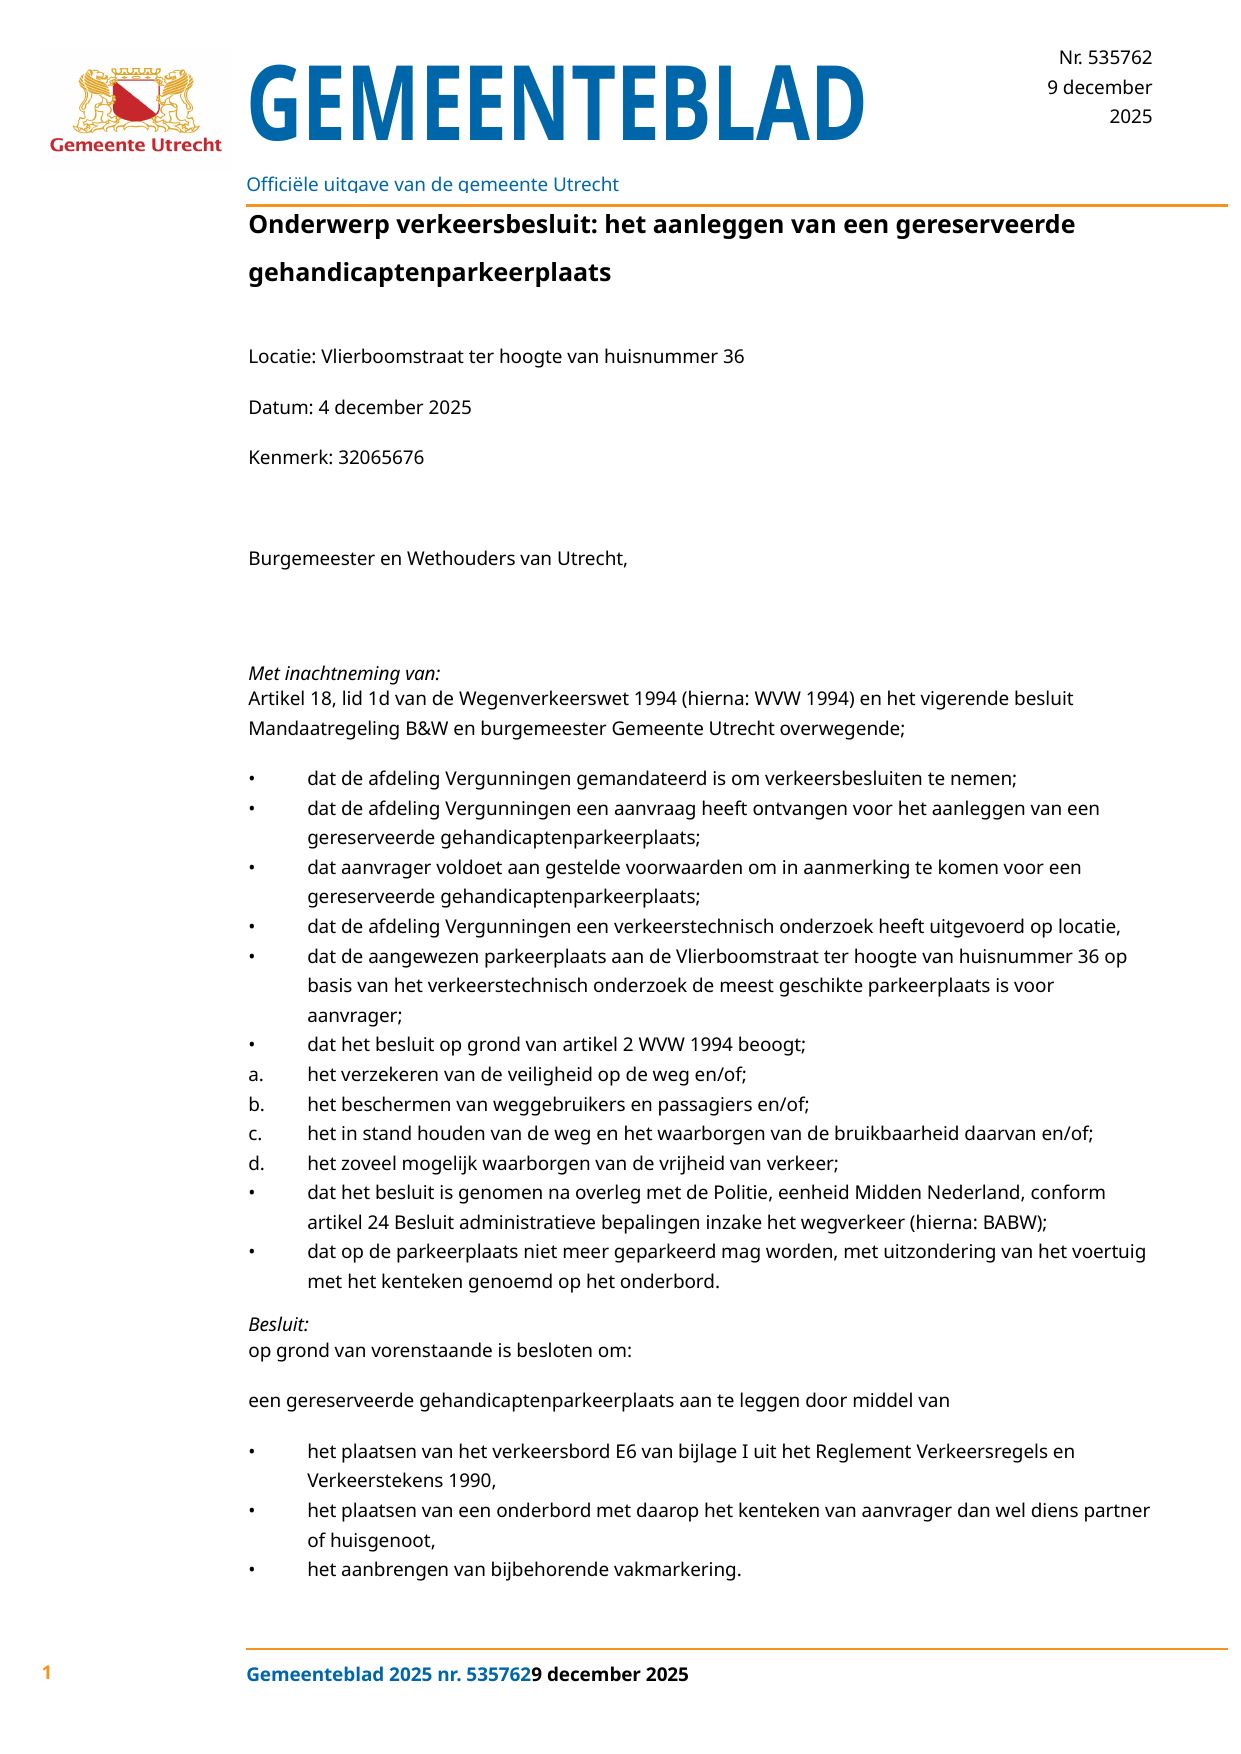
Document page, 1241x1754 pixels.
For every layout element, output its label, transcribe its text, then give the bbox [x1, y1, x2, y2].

text Onderwerp verkeersbesluit: het aanleggen van een gereserveerde gehandicaptenparkeerplaats [248, 207, 1152, 288]
list het in stand houden van de weg en het waarborgen van de bruikbaarheid daarvan en/of; [248, 1120, 1152, 1146]
list dat de aangewezen parkeerplaats aan de Vlierboomstraat ter hoogte van huisnummer 36 op basis van het verkeerstechnisch onderzoek de meest geschikte parkeerplaats is voor aanvrager; [248, 943, 1152, 1028]
list dat aanvrager voldoet aan gestelde voorwaarden om in aanmerking te komen voor een gereserveerde gehandicaptenparkeerplaats; [248, 854, 1152, 909]
list dat het besluit op grond van artikel 2 WVW 1994 beoogt; [248, 1032, 1152, 1057]
list dat de afdeling Vergunningen een aanvraag heeft ontvangen voor het aanleggen van een gereserveerde gehandicaptenparkeerplaats; [248, 795, 1152, 850]
text Besluit: [248, 1311, 1152, 1337]
text Locatie: Vlierboomstraat ter hoogte van huisnummer 36 [248, 344, 1152, 369]
text Datum: 4 december 2025 [248, 394, 1152, 420]
list het beschermen van weggebruikers en passagiers en/of; [248, 1091, 1152, 1117]
text Kenmerk: 32065676 [248, 444, 1152, 470]
text een gereserveerde gehandicaptenparkeerplaats aan te leggen door middel van [248, 1388, 1152, 1413]
list dat op de parkeerplaats niet meer geparkeerd mag worden, met uitzondering van het voertuig met het kenteken genoemd op het onderbord. [248, 1239, 1152, 1294]
list het zoveel mogelijk waarborgen van de vrijheid van verkeer; [248, 1150, 1152, 1176]
list het verzekeren van de veiligheid op de weg en/of; [248, 1061, 1152, 1087]
list dat het besluit is genomen na overleg met de Politie, eenheid Midden Nederland, conform artikel 24 Besluit administratieve bepalingen inzake het wegverkeer (hierna: BABW); [248, 1179, 1152, 1235]
text op grond van vorenstaande is besloten om: [248, 1337, 1152, 1363]
picture [41, 47, 231, 172]
text Burgemeester en Wethouders van Utrecht, [248, 545, 1152, 571]
text Artikel 18, lid 1d van de Wegenverkeerswet 1994 (hierna: WVW 1994) en het vigerende besluit Mandaatregeling B&W en burgemeester Gemeente Utrecht overwegende; [248, 685, 1152, 741]
text Met inachtneming van: [248, 660, 1152, 685]
list het plaatsen van het verkeersbord E6 van bijlage I uit het Reglement Verkeersregels en Verkeerstekens 1990, [248, 1438, 1152, 1493]
list dat de afdeling Vergunningen een verkeerstechnisch onderzoek heeft uitgevoerd op locatie, [248, 913, 1152, 939]
list het plaatsen van een onderbord met daarop het kenteken van aanvrager dan wel diens partner of huisgenoot, [248, 1497, 1152, 1552]
list dat de afdeling Vergunningen gemandateerd is om verkeersbesluiten te nemen; [248, 765, 1152, 791]
list het aanbrengen van bijbehorende vakmarkering. [248, 1556, 1152, 1582]
